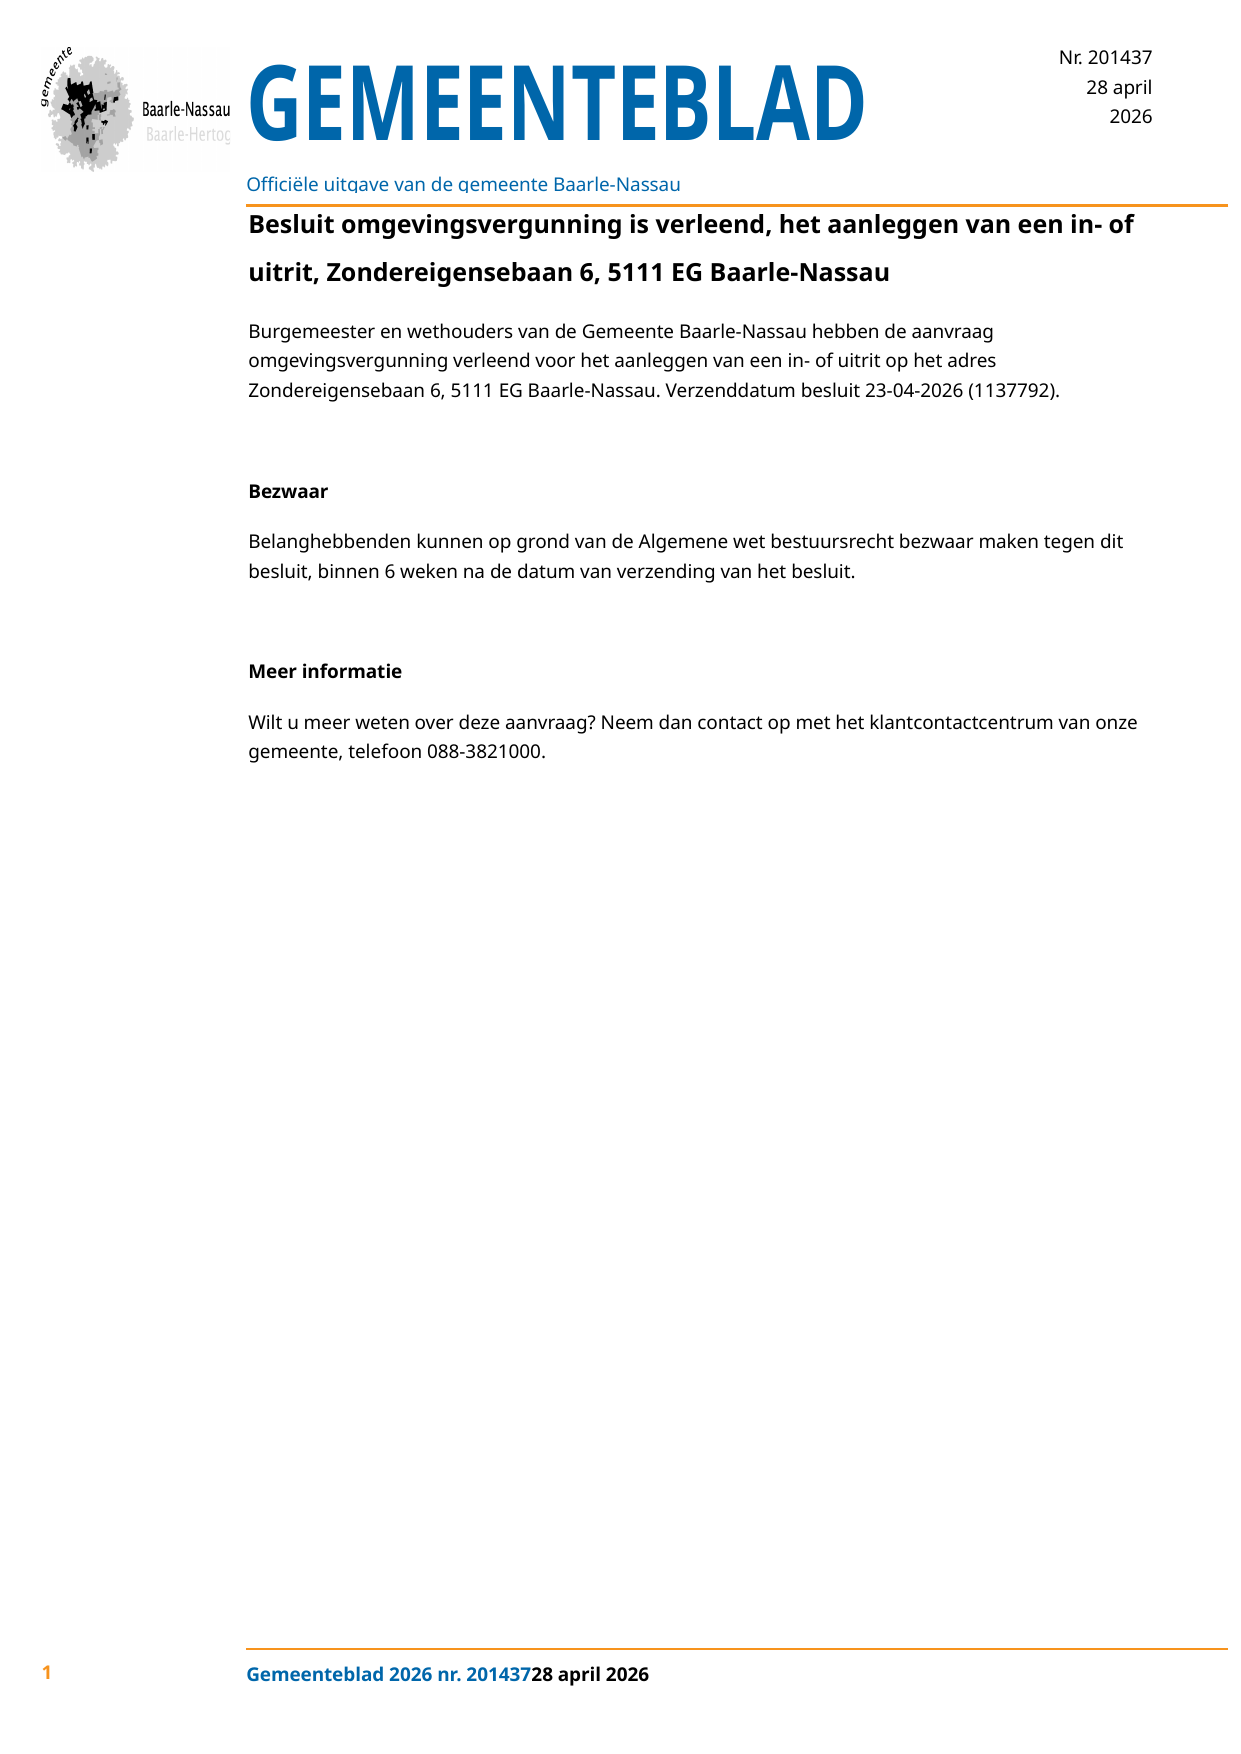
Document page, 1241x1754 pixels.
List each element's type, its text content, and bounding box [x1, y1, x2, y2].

text Burgemeester en wethouders van de Gemeente Baarle-Nassau hebben de aanvraag omgevingsvergunning verleend voor het aanleggen van een in- of uitrit op het adres Zondereigensebaan 6, 5111 EG Baarle-Nassau. Verzenddatum besluit 23-04-2026 (1137792). [248, 318, 1152, 403]
picture [41, 47, 231, 172]
text Belanghebbenden kunnen op grond van de Algemene wet bestuursrecht bezwaar maken tegen dit besluit, binnen 6 weken na de datum van verzending van het besluit. [248, 528, 1152, 584]
text Bezwaar [248, 478, 1152, 504]
text Wilt u meer weten over deze aanvraag? Neem dan contact op met het klantcontactcentrum van onze gemeente, telefoon 088-3821000. [248, 709, 1152, 764]
text Besluit omgevingsvergunning is verleend, het aanleggen van een in- of uitrit, Zondereigensebaan 6, 5111 EG Baarle-Nassau [248, 207, 1152, 288]
text Meer informatie [248, 659, 1152, 684]
